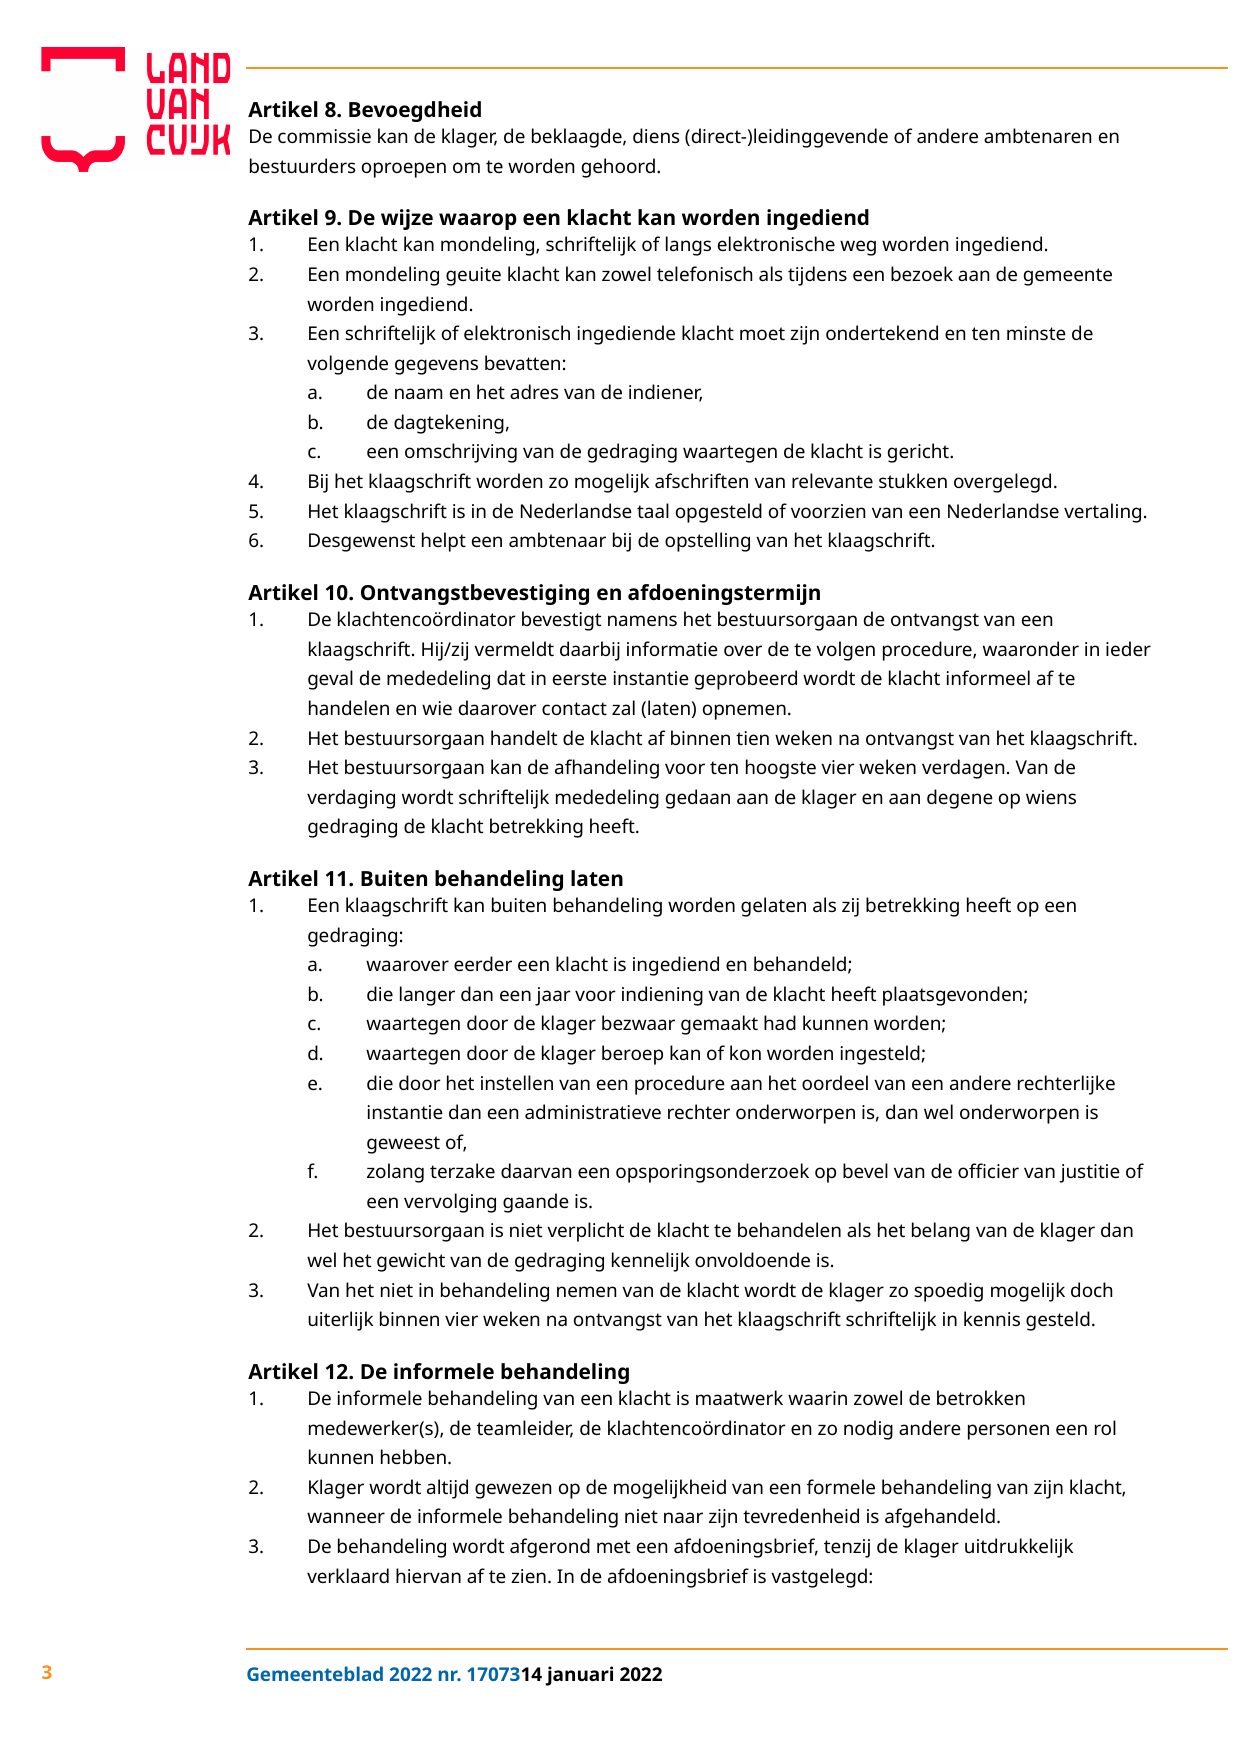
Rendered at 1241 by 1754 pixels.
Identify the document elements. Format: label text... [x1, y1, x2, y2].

list Van het niet in behandeling nemen van de klacht wordt de klager zo spoedig mogelijk doch uiterlijk binnen vier weken na ontvangst van het klaagschrift schriftelijk in kennis gesteld. [248, 1277, 1152, 1332]
text Artikel 11. Buiten behandeling laten [248, 864, 1152, 892]
list Het bestuursorgaan kan de afhandeling voor ten hoogste vier weken verdagen. Van de verdaging wordt schriftelijk mededeling gedaan aan de klager en aan degene op wiens gedraging de klacht betrekking heeft. [248, 754, 1152, 839]
list De behandeling wordt afgerond met een afdoeningsbrief, tenzij de klager uitdrukkelijk verklaard hiervan af te zien. In de afdoeningsbrief is vastgelegd: [248, 1533, 1152, 1588]
text Artikel 12. De informele behandeling [248, 1357, 1152, 1385]
picture [41, 47, 231, 172]
list Klager wordt altijd gewezen op de mogelijkheid van een formele behandeling van zijn klacht, wanneer de informele behandeling niet naar zijn tevredenheid is afgehandeld. [248, 1474, 1152, 1529]
list Het klaagschrift is in de Nederlandse taal opgesteld of voorzien van een Nederlandse vertaling. [248, 498, 1152, 524]
list Bij het klaagschrift worden zo mogelijk afschriften van relevante stukken overgelegd. [248, 468, 1152, 494]
list die langer dan een jaar voor indiening van de klacht heeft plaatsgevonden; [307, 981, 1152, 1007]
list zolang terzake daarvan een opsporingsonderzoek op bevel van de officier van justitie of een vervolging gaande is. [307, 1158, 1152, 1214]
text Artikel 8. Bevoegdheid [248, 95, 1152, 123]
list Het bestuursorgaan is niet verplicht de klacht te behandelen als het belang van de klager dan wel het gewicht van de gedraging kennelijk onvoldoende is. [248, 1218, 1152, 1273]
list De informele behandeling van een klacht is maatwerk waarin zowel de betrokken medewerker(s), de teamleider, de klachtencoördinator en zo nodig andere personen een rol kunnen hebben. [248, 1385, 1152, 1470]
list De klachtencoördinator bevestigt namens het bestuursorgaan de ontvangst van een klaagschrift. Hij/zij vermeldt daarbij informatie over de te volgen procedure, waaronder in ieder geval de mededeling dat in eerste instantie geprobeerd wordt de klacht informeel af te handelen en wie daarover contact zal (laten) opnemen. [248, 606, 1152, 721]
list waartegen door de klager beroep kan of kon worden ingesteld; [307, 1040, 1152, 1066]
list Een mondeling geuite klacht kan zowel telefonisch als tijdens een bezoek aan de gemeente worden ingediend. [248, 261, 1152, 317]
list Een schriftelijk of elektronisch ingediende klacht moet zijn ondertekend en ten minste de volgende gegevens bevatten: [248, 320, 1152, 376]
list die door het instellen van een procedure aan het oordeel van een andere rechterlijke instantie dan een administratieve rechter onderworpen is, dan wel onderworpen is geweest of, [307, 1070, 1152, 1155]
list waartegen door de klager bezwaar gemaakt had kunnen worden; [307, 1011, 1152, 1036]
text De commissie kan de klager, de beklaagde, diens (direct-)leidinggevende of andere ambtenaren en bestuurders oproepen om te worden gehoord. [248, 123, 1152, 178]
list Het bestuursorgaan handelt de klacht af binnen tien weken na ontvangst van het klaagschrift. [248, 725, 1152, 750]
list Een klaagschrift kan buiten behandeling worden gelaten als zij betrekking heeft op een gedraging: [248, 892, 1152, 948]
list waarover eerder een klacht is ingediend en behandeld; [307, 951, 1152, 977]
list de dagtekening, [307, 409, 1152, 435]
text Artikel 10. Ontvangstbevestiging en afdoeningstermijn [248, 578, 1152, 606]
list Desgewenst helpt een ambtenaar bij de opstelling van het klaagschrift. [248, 527, 1152, 553]
list de naam en het adres van de indiener, [307, 379, 1152, 405]
list een omschrijving van de gedraging waartegen de klacht is gericht. [307, 439, 1152, 464]
list Een klacht kan mondeling, schriftelijk of langs elektronische weg worden ingediend. [248, 232, 1152, 257]
text Artikel 9. De wijze waarop een klacht kan worden ingediend [248, 203, 1152, 232]
